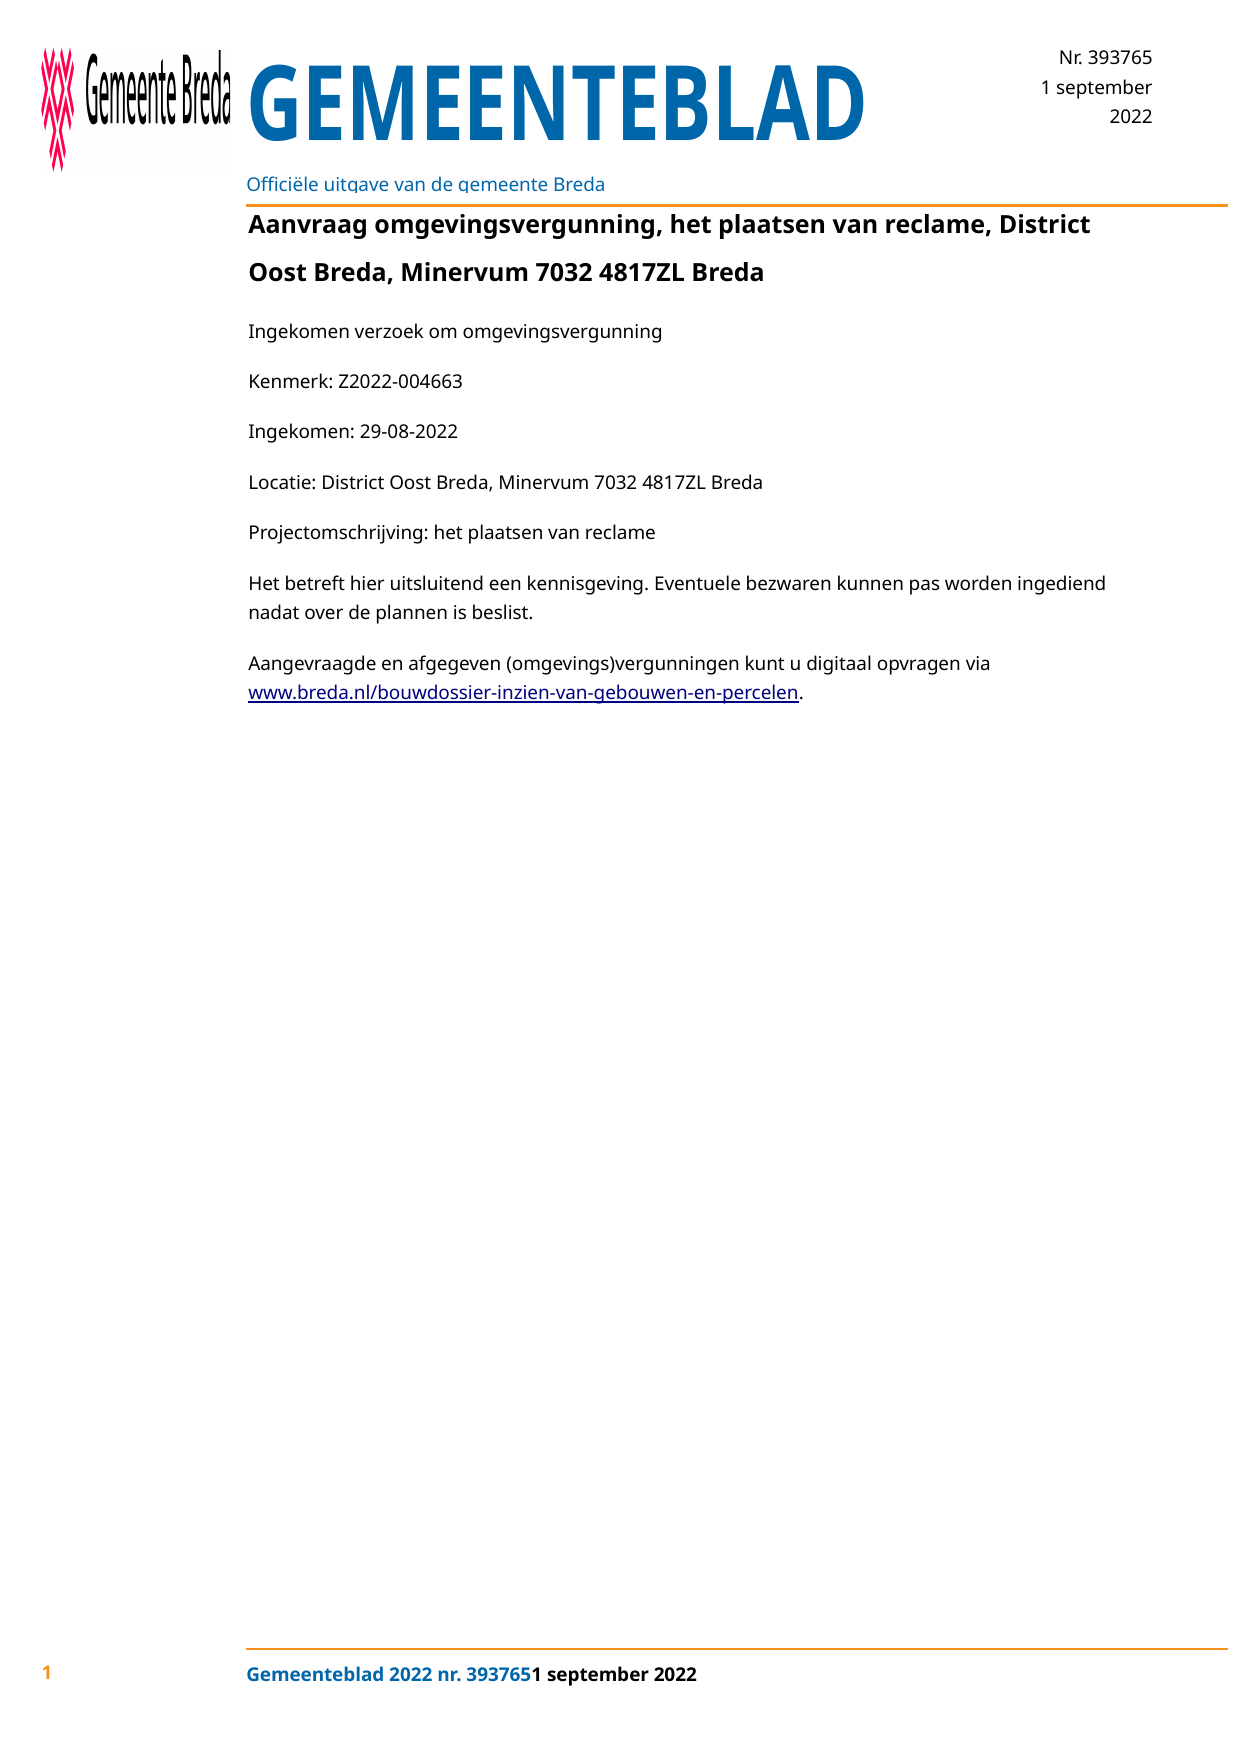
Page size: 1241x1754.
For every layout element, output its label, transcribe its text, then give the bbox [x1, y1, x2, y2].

text Ingekomen: 29-08-2022 [248, 419, 1152, 444]
text Aanvraag omgevingsvergunning, het plaatsen van reclame, District Oost Breda, Minervum 7032 4817ZL Breda [248, 207, 1152, 288]
picture [41, 47, 231, 172]
text Aangevraagde en afgegeven (omgevings)vergunningen kunt u digitaal opvragen via www.breda.nl/bouwdossier-inzien-van-gebouwen-en-percelen. [248, 650, 1152, 705]
text Het betreft hier uitsluitend een kennisgeving. Eventuele bezwaren kunnen pas worden ingediend nadat over de plannen is beslist. [248, 570, 1152, 625]
text Projectomschrijving: het plaatsen van reclame [248, 519, 1152, 545]
text Locatie: District Oost Breda, Minervum 7032 4817ZL Breda [248, 469, 1152, 495]
text Kenmerk: Z2022-004663 [248, 368, 1152, 394]
text Ingekomen verzoek om omgevingsvergunning [248, 318, 1152, 344]
